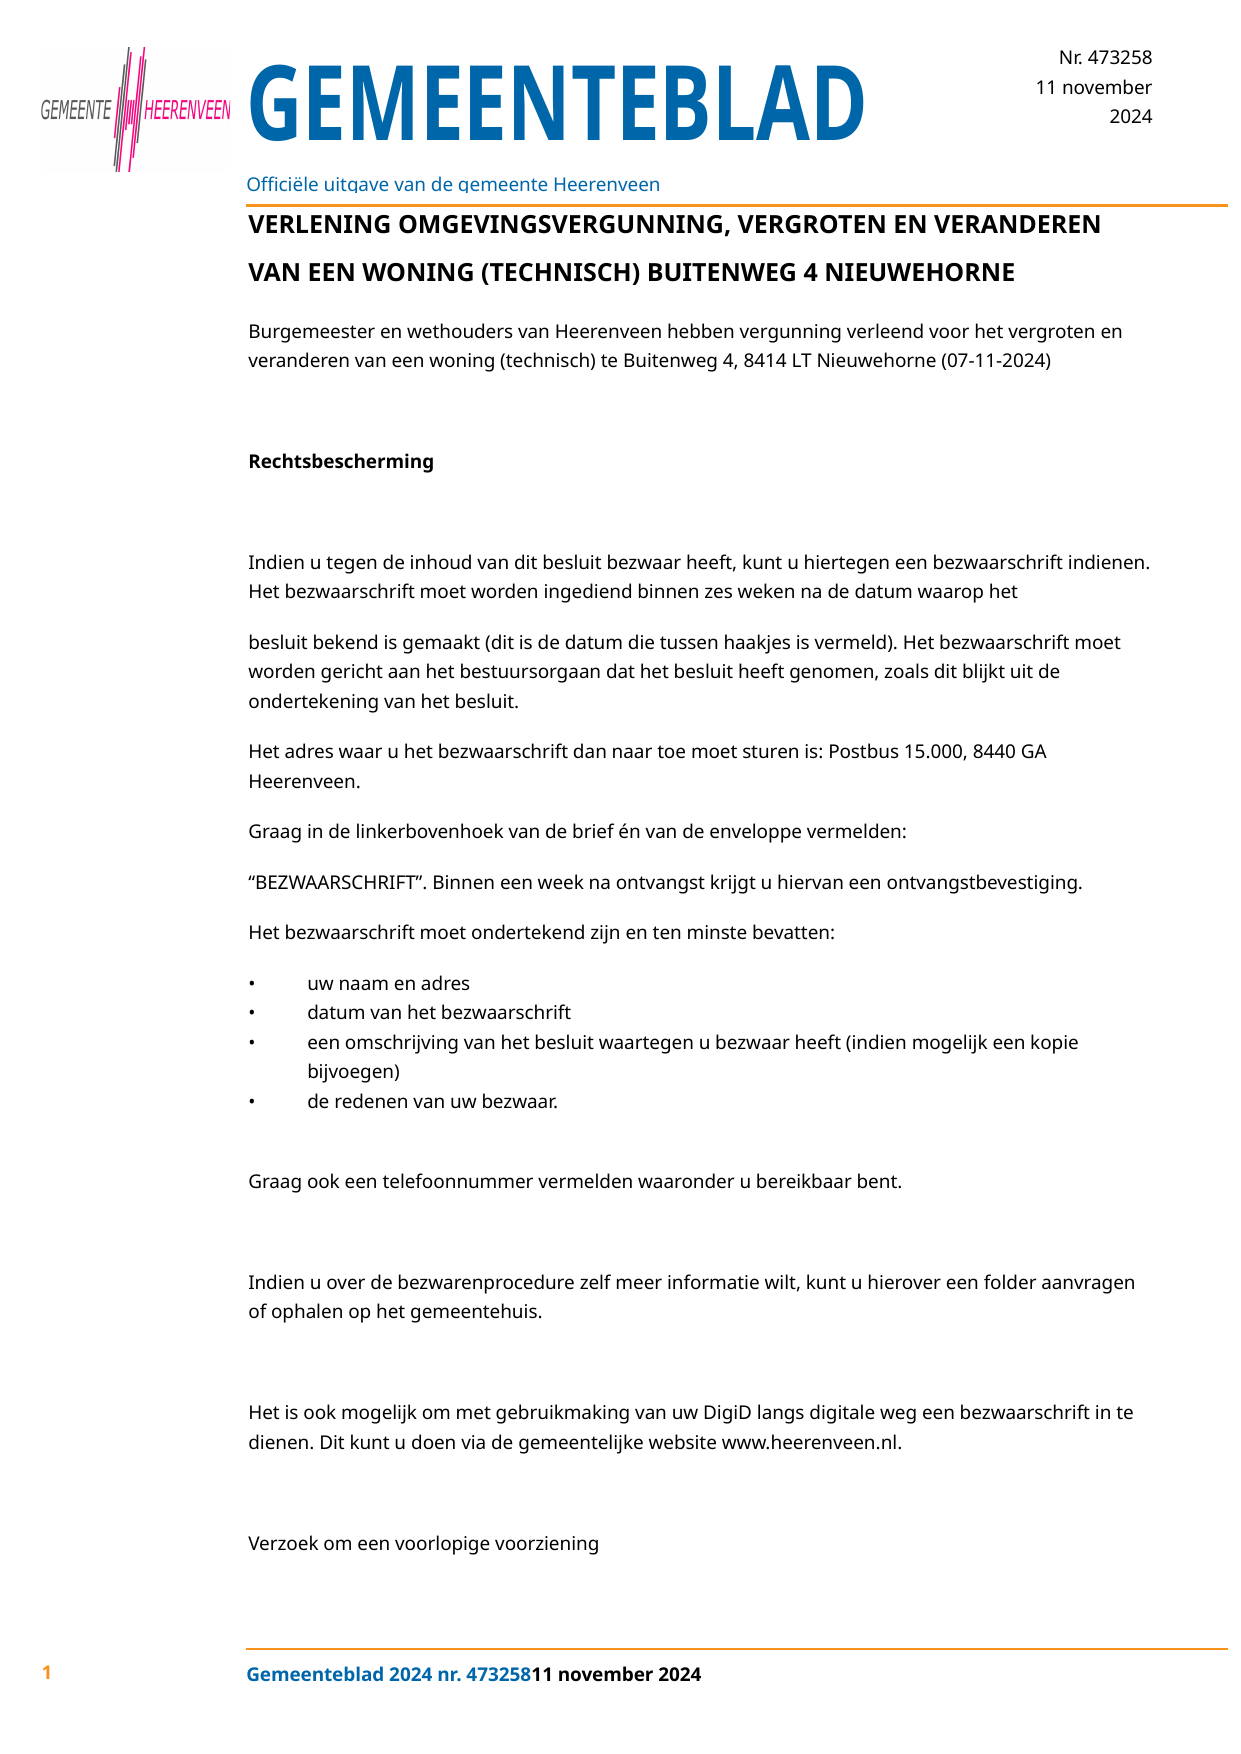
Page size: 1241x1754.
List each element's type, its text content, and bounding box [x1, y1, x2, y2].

list de redenen van uw bezwaar. [248, 1088, 1152, 1114]
text Het bezwaarschrift moet ondertekend zijn en ten minste bevatten: [248, 919, 1152, 945]
text VERLENING OMGEVINGSVERGUNNING, VERGROTEN EN VERANDEREN VAN EEN WONING (TECHNISCH) BUITENWEG 4 NIEUWEHORNE [248, 207, 1152, 288]
text Indien u over de bezwarenprocedure zelf meer informatie wilt, kunt u hierover een folder aanvragen of ophalen op het gemeentehuis. [248, 1269, 1152, 1324]
text Het adres waar u het bezwaarschrift dan naar toe moet sturen is: Postbus 15.000, 8440 GA Heerenveen. [248, 739, 1152, 794]
text Het is ook mogelijk om met gebruikmaking van uw DigiD langs digitale weg een bezwaarschrift in te dienen. Dit kunt u doen via de gemeentelijke website www.heerenveen.nl. [248, 1399, 1152, 1455]
text Graag ook een telefoonnummer vermelden waaronder u bereikbaar bent. [248, 1168, 1152, 1194]
list uw naam en adres [248, 970, 1152, 996]
text Burgemeester en wethouders van Heerenveen hebben vergunning verleend voor het vergroten en veranderen van een woning (technisch) te Buitenweg 4, 8414 LT Nieuwehorne (07-11-2024) [248, 318, 1152, 373]
text besluit bekend is gemaakt (dit is de datum die tussen haakjes is vermeld). Het bezwaarschrift moet worden gericht aan het bestuursorgaan dat het besluit heeft genomen, zoals dit blijkt uit de ondertekening van het besluit. [248, 629, 1152, 714]
picture [41, 47, 231, 172]
text Verzoek om een voorlopige voorziening [248, 1530, 1152, 1556]
text Rechtsbescherming [248, 448, 1152, 474]
list datum van het bezwaarschrift [248, 999, 1152, 1025]
list een omschrijving van het besluit waartegen u bezwaar heeft (indien mogelijk een kopie bijvoegen) [248, 1029, 1152, 1084]
text Graag in de linkerbovenhoek van de brief én van de enveloppe vermelden: [248, 819, 1152, 844]
text Indien u tegen de inhoud van dit besluit bezwaar heeft, kunt u hiertegen een bezwaarschrift indienen. Het bezwaarschrift moet worden ingediend binnen zes weken na de datum waarop het [248, 549, 1152, 604]
text “BEZWAARSCHRIFT”. Binnen een week na ontvangst krijgt u hiervan een ontvangstbevestiging. [248, 869, 1152, 895]
